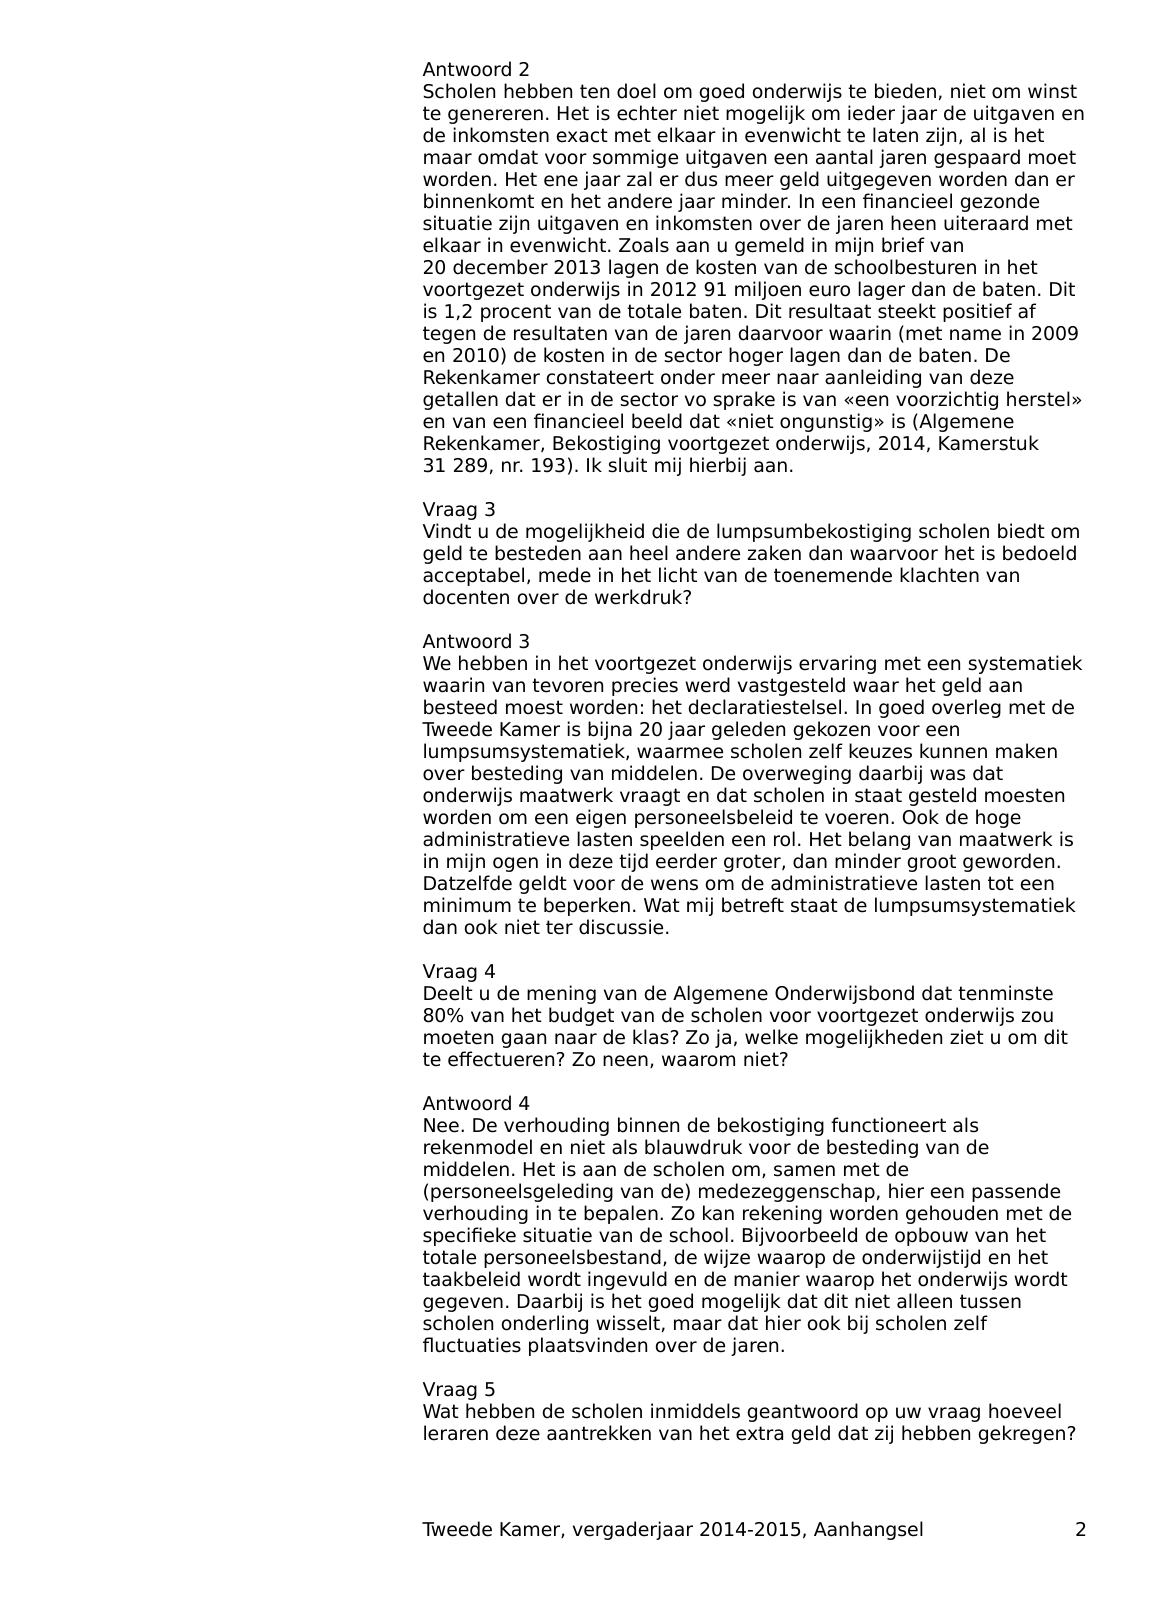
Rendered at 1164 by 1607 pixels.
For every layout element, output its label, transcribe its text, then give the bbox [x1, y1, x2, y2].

text Vraag 3 [422, 499, 1087, 521]
text Scholen hebben ten doel om goed onderwijs te bieden, niet om winst te genereren. Het is echter niet mogelijk om ieder jaar de uitgaven en de inkomsten exact met elkaar in evenwicht te laten zijn, al is het maar omdat voor sommige uitgaven een aantal jaren gespaard moet worden. Het ene jaar zal er dus meer geld uitgegeven worden dan er binnenkomt en het andere jaar minder. In een financieel gezonde situatie zijn uitgaven en inkomsten over de jaren heen uiteraard met elkaar in evenwicht. Zoals aan u gemeld in mijn brief van 20 december 2013 lagen de kosten van de schoolbesturen in het voortgezet onderwijs in 2012 91 miljoen euro lager dan de baten. Dit is 1,2 procent van de totale baten. Dit resultaat steekt positief af tegen de resultaten van de jaren daarvoor waarin (met name in 2009 en 2010) de kosten in de sector hoger lagen dan de baten. De Rekenkamer constateert onder meer naar aanleiding van deze getallen dat er in de sector vo sprake is van «een voorzichtig herstel» en van een financieel beeld dat «niet ongunstig» is (Algemene Rekenkamer, Bekostiging voortgezet onderwijs, 2014, Kamerstuk 31 289, nr. 193). Ik sluit mij hierbij aan. [422, 81, 1087, 477]
text Antwoord 2 [422, 59, 1087, 81]
text Vindt u de mogelijkheid die de lumpsumbekostiging scholen biedt om geld te besteden aan heel andere zaken dan waarvoor het is bedoeld acceptabel, mede in het licht van de toenemende klachten van docenten over de werkdruk? [422, 521, 1087, 609]
text Antwoord 3 [422, 631, 1087, 653]
text We hebben in het voortgezet onderwijs ervaring met een systematiek waarin van tevoren precies werd vastgesteld waar het geld aan besteed moest worden: het declaratiestelsel. In goed overleg met de Tweede Kamer is bijna 20 jaar geleden gekozen voor een lumpsumsystematiek, waarmee scholen zelf keuzes kunnen maken over besteding van middelen. De overweging daarbij was dat onderwijs maatwerk vraagt en dat scholen in staat gesteld moesten worden om een eigen personeelsbeleid te voeren. Ook de hoge administratieve lasten speelden een rol. Het belang van maatwerk is in mijn ogen in deze tijd eerder groter, dan minder groot geworden. Datzelfde geldt voor de wens om de administratieve lasten tot een minimum te beperken. Wat mij betreft staat de lumpsumsystematiek dan ook niet ter discussie. [422, 653, 1087, 939]
text Antwoord 4 [422, 1093, 1087, 1115]
text Vraag 4 [422, 961, 1087, 983]
text Nee. De verhouding binnen de bekostiging functioneert als rekenmodel en niet als blauwdruk voor de besteding van de middelen. Het is aan de scholen om, samen met de (personeelsgeleding van de) medezeggenschap, hier een passende verhouding in te bepalen. Zo kan rekening worden gehouden met de specifieke situatie van de school. Bijvoorbeeld de opbouw van het totale personeelsbestand, de wijze waarop de onderwijstijd en het taakbeleid wordt ingevuld en de manier waarop het onderwijs wordt gegeven. Daarbij is het goed mogelijk dat dit niet alleen tussen scholen onderling wisselt, maar dat hier ook bij scholen zelf fluctuaties plaatsvinden over de jaren. [422, 1115, 1087, 1357]
text Vraag 5 [422, 1379, 1087, 1401]
text Deelt u de mening van de Algemene Onderwijsbond dat tenminste 80% van het budget van de scholen voor voortgezet onderwijs zou moeten gaan naar de klas? Zo ja, welke mogelijkheden ziet u om dit te effectueren? Zo neen, waarom niet? [422, 983, 1087, 1071]
text Wat hebben de scholen inmiddels geantwoord op uw vraag hoeveel leraren deze aantrekken van het extra geld dat zij hebben gekregen? [422, 1401, 1087, 1445]
